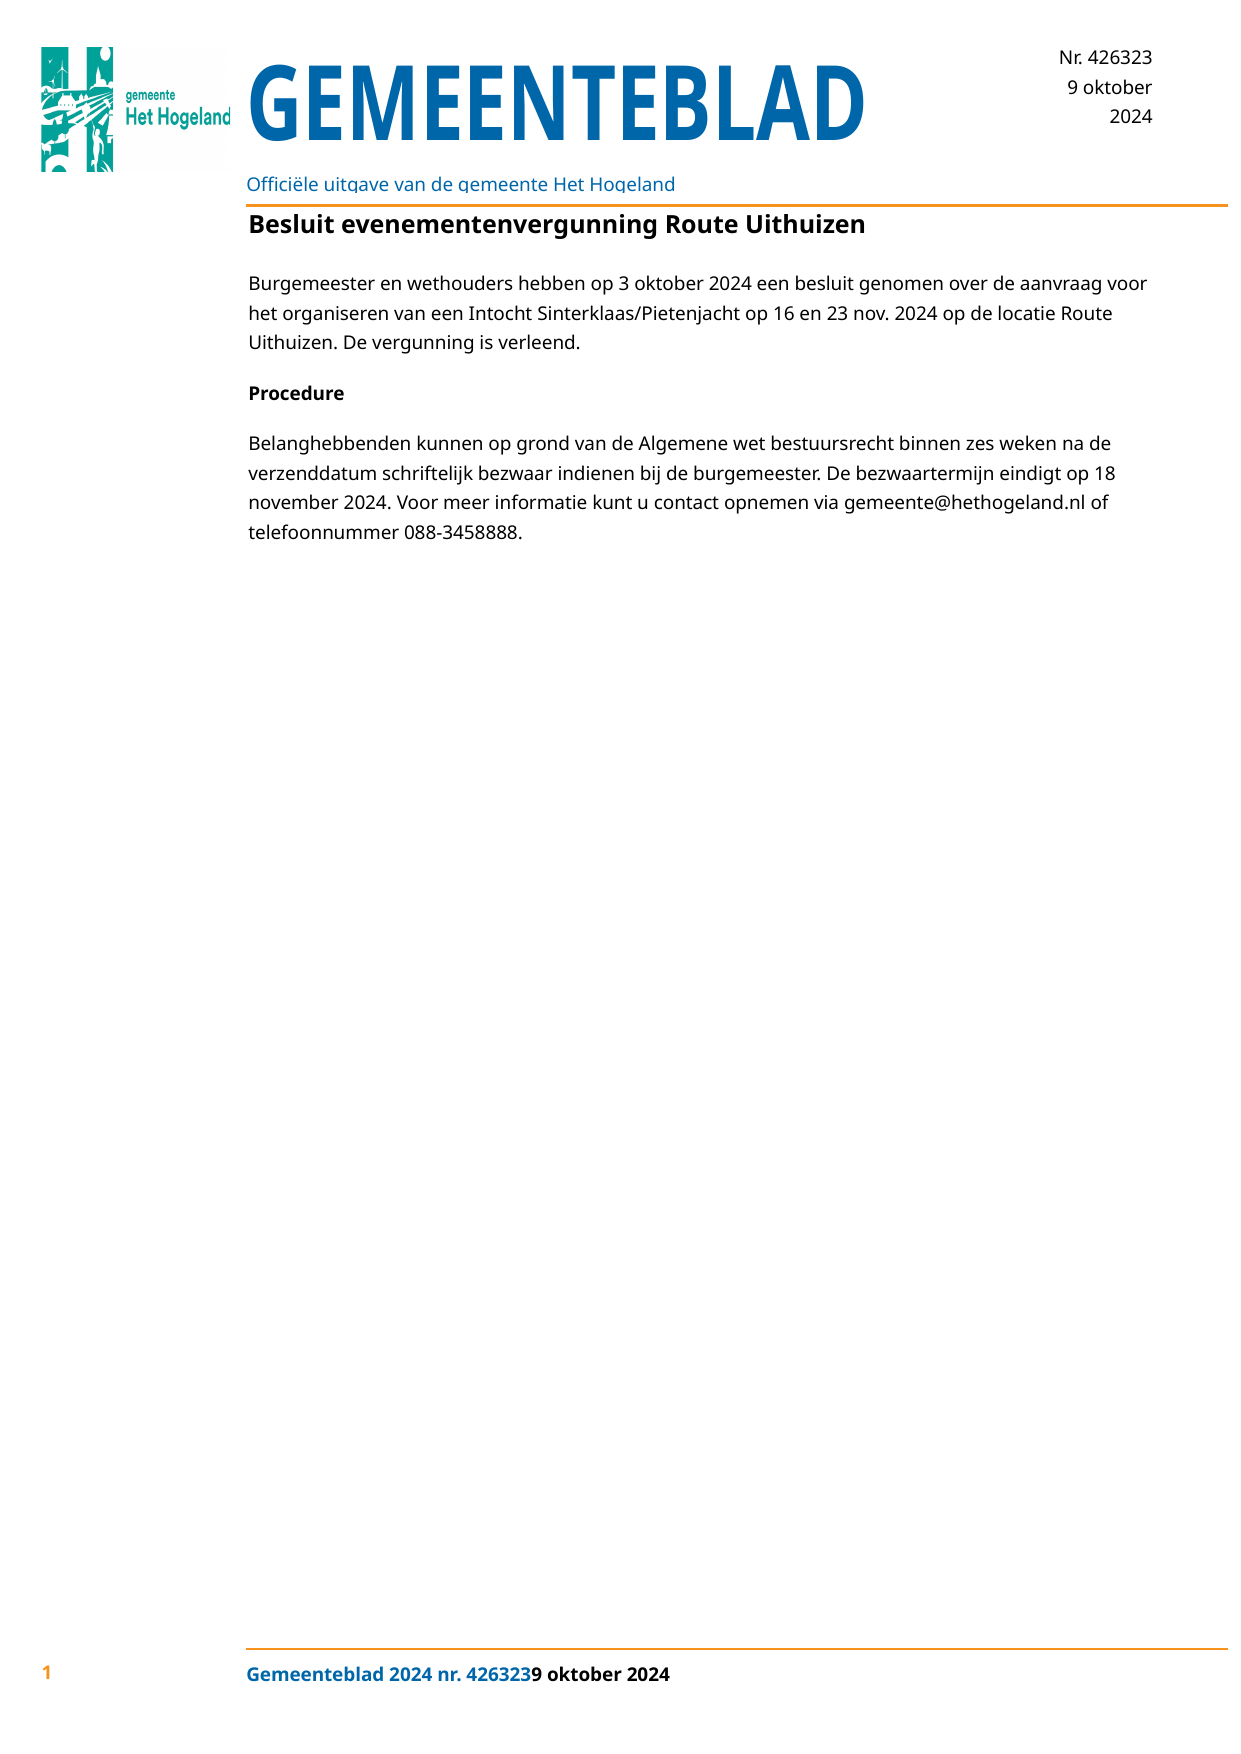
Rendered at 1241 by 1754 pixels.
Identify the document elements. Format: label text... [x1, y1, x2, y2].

text Burgemeester en wethouders hebben op 3 oktober 2024 een besluit genomen over de aanvraag voor het organiseren van een Intocht Sinterklaas/Pietenjacht op 16 en 23 nov. 2024 op de locatie Route Uithuizen. De vergunning is verleend. [248, 270, 1152, 355]
picture [41, 47, 231, 172]
text Procedure [248, 380, 1152, 406]
text Besluit evenementenvergunning Route Uithuizen [248, 207, 1152, 241]
text Belanghebbenden kunnen op grond van de Algemene wet bestuursrecht binnen zes weken na de verzenddatum schriftelijk bezwaar indienen bij de burgemeester. De bezwaartermijn eindigt op 18 november 2024. Voor meer informatie kunt u contact opnemen via gemeente@hethogeland.nl of telefoonnummer 088-3458888. [248, 430, 1152, 545]
